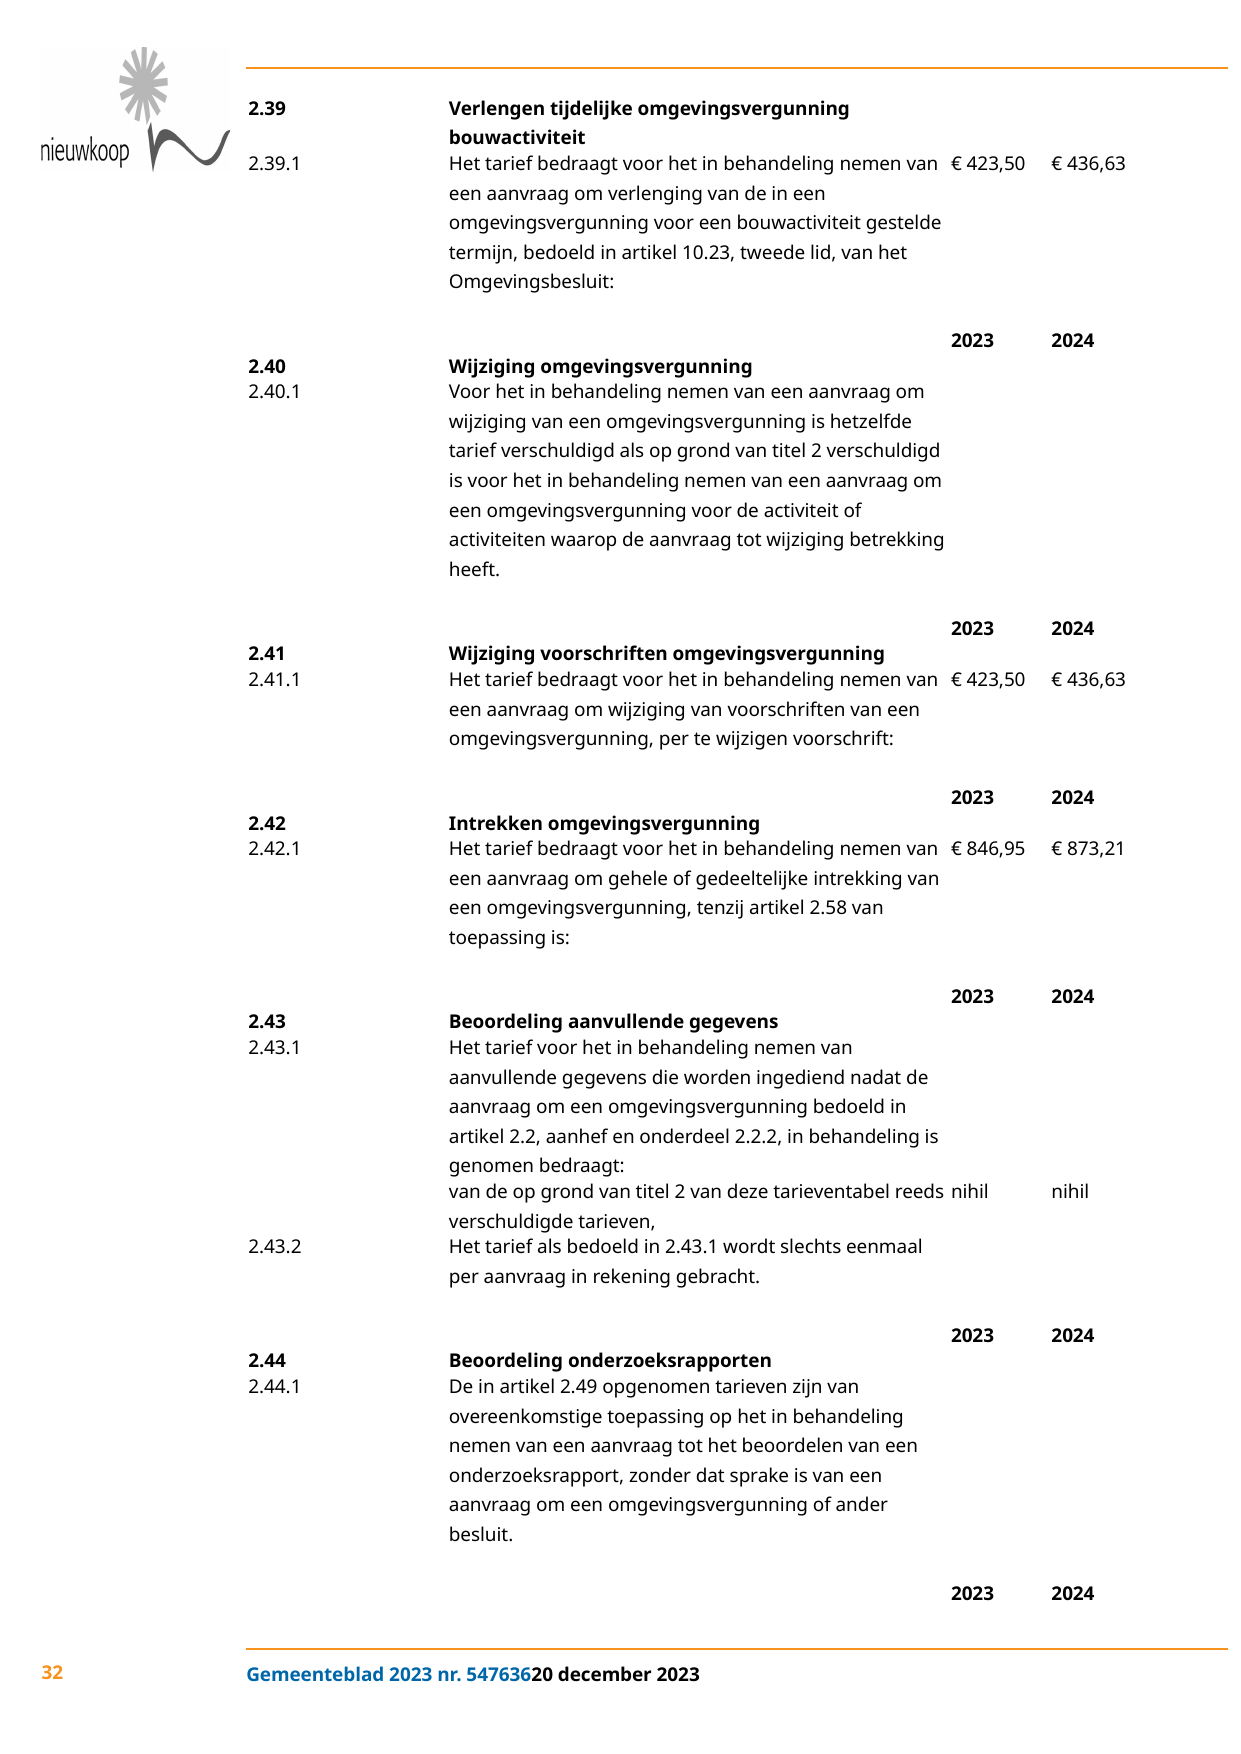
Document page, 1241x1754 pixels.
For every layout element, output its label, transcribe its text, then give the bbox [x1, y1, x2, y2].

table_header 2023 [951, 983, 1051, 1008]
table_header 2023 [951, 784, 1051, 810]
table_cell [1051, 1373, 1152, 1547]
table_header 2023 [951, 615, 1051, 640]
table_cell Verlengen tijdelijke omgevingsvergunning bouwactiviteit [449, 95, 951, 150]
table_cell Het tarief bedraagt voor het in behandeling nemen van een aanvraag om gehele of gedeeltelijke intrekking van een omgevingsvergunning, tenzij artikel 2.58 van toepassing is: [449, 835, 951, 950]
table_cell van de op grond van titel 2 van deze tarieventabel reeds verschuldigde tarieven, [449, 1178, 951, 1234]
table_cell Voor het in behandeling nemen van een aanvraag om wijziging van een omgevingsvergunning is hetzelfde tarief verschuldigd als op grond van titel 2 verschuldigd is voor het in behandeling nemen van een aanvraag om een omgevingsvergunning voor de activiteit of activiteiten waarop de aanvraag tot wijziging betrekking heeft. [449, 379, 951, 582]
table_header [449, 1580, 951, 1606]
table_header [449, 327, 951, 353]
table_cell € 436,63 [1051, 666, 1152, 751]
table_cell [951, 1373, 1051, 1547]
table_cell 2.40.1 [248, 379, 449, 582]
table_cell 2.39 [248, 95, 449, 150]
table_cell [951, 353, 1051, 378]
table_header 2023 [951, 1322, 1051, 1348]
table_header [449, 1322, 951, 1348]
table_cell 2.41 [248, 640, 449, 666]
picture [41, 47, 231, 172]
table_cell [1051, 95, 1152, 150]
table_cell 2.43.2 [248, 1234, 449, 1289]
table_cell 2.43 [248, 1009, 449, 1034]
table_cell 2.40 [248, 353, 449, 378]
table_cell [1051, 379, 1152, 582]
table_cell € 423,50 [951, 150, 1051, 294]
table_header [449, 784, 951, 810]
table_cell Beoordeling aanvullende gegevens [449, 1009, 951, 1034]
table_cell € 873,21 [1051, 835, 1152, 950]
table_cell [951, 95, 1051, 150]
table_header [248, 983, 449, 1008]
table_header 2024 [1051, 983, 1152, 1008]
table_cell Wijziging voorschriften omgevingsvergunning [449, 640, 951, 666]
table_header 2024 [1051, 615, 1152, 640]
table_header [248, 615, 449, 640]
table_cell [1051, 1034, 1152, 1178]
table_cell [951, 1009, 1051, 1034]
table_cell 2.41.1 [248, 666, 449, 751]
table_cell Het tarief bedraagt voor het in behandeling nemen van een aanvraag om wijziging van voorschriften van een omgevingsvergunning, per te wijzigen voorschrift: [449, 666, 951, 751]
table_cell Het tarief als bedoeld in 2.43.1 wordt slechts eenmaal per aanvraag in rekening gebracht. [449, 1234, 951, 1289]
table_header [248, 784, 449, 810]
table_cell 2.42 [248, 810, 449, 835]
table_cell [951, 810, 1051, 835]
table_cell [1051, 353, 1152, 378]
table_cell 2.43.1 [248, 1034, 449, 1178]
table_cell [951, 1234, 1051, 1289]
table_header [248, 1580, 449, 1606]
table_header [449, 983, 951, 1008]
table_cell Het tarief voor het in behandeling nemen van aanvullende gegevens die worden ingediend nadat de aanvraag om een omgevingsvergunning bedoeld in artikel 2.2, aanhef en onderdeel 2.2.2, in behandeling is genomen bedraagt: [449, 1034, 951, 1178]
table_header [248, 327, 449, 353]
table_cell € 423,50 [951, 666, 1051, 751]
table_cell Beoordeling onderzoeksrapporten [449, 1348, 951, 1373]
table_header 2024 [1051, 327, 1152, 353]
table_cell [1051, 810, 1152, 835]
table_cell De in artikel 2.49 opgenomen tarieven zijn van overeenkomstige toepassing op het in behandeling nemen van een aanvraag tot het beoordelen van een onderzoeksrapport, zonder dat sprake is van een aanvraag om een omgevingsvergunning of ander besluit. [449, 1373, 951, 1547]
table_cell [248, 1178, 449, 1234]
table_cell 2.44 [248, 1348, 449, 1373]
table_header [248, 1322, 449, 1348]
table_cell [1051, 640, 1152, 666]
table_header 2023 [951, 1580, 1051, 1606]
table_cell [1051, 1234, 1152, 1289]
table_cell Het tarief bedraagt voor het in behandeling nemen van een aanvraag om verlenging van de in een omgevingsvergunning voor een bouwactiviteit gestelde termijn, bedoeld in artikel 10.23, tweede lid, van het Omgevingsbesluit: [449, 150, 951, 294]
table_cell € 846,95 [951, 835, 1051, 950]
table_cell [1051, 1348, 1152, 1373]
table_header 2024 [1051, 1322, 1152, 1348]
table_cell nihil [1051, 1178, 1152, 1234]
table_cell Intrekken omgevingsvergunning [449, 810, 951, 835]
table_cell [951, 1348, 1051, 1373]
table_cell [951, 379, 1051, 582]
table_cell [951, 1034, 1051, 1178]
table_cell 2.39.1 [248, 150, 449, 294]
table_header 2023 [951, 327, 1051, 353]
table_cell € 436,63 [1051, 150, 1152, 294]
table_cell [951, 640, 1051, 666]
table_cell [1051, 1009, 1152, 1034]
table_cell Wijziging omgevingsvergunning [449, 353, 951, 378]
table_cell 2.42.1 [248, 835, 449, 950]
table_cell 2.44.1 [248, 1373, 449, 1547]
table_header [449, 615, 951, 640]
table_cell nihil [951, 1178, 1051, 1234]
table_header 2024 [1051, 1580, 1152, 1606]
table_header 2024 [1051, 784, 1152, 810]
